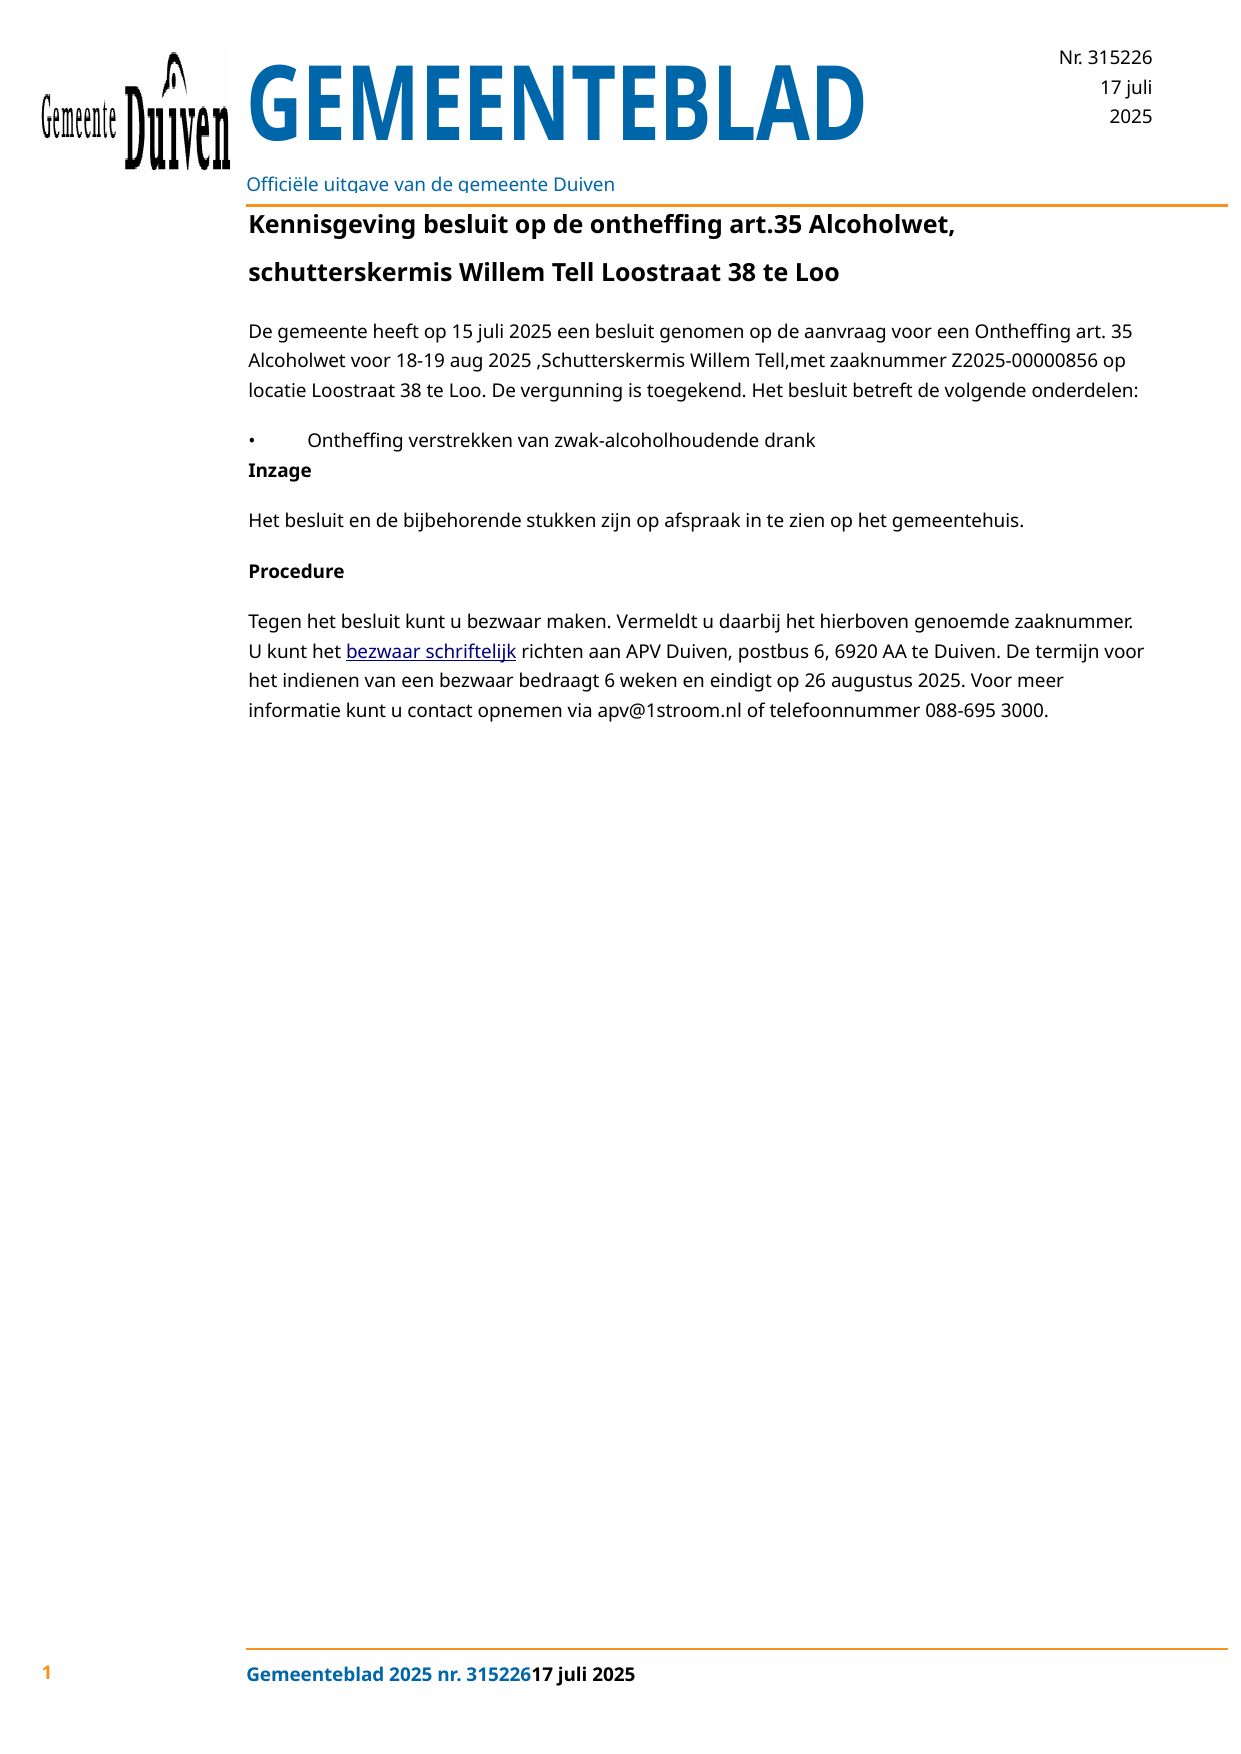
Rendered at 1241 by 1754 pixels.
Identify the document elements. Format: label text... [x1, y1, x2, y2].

text Inzage [248, 457, 1152, 483]
picture [41, 47, 231, 172]
text Procedure [248, 558, 1152, 584]
text De gemeente heeft op 15 juli 2025 een besluit genomen op de aanvraag voor een Ontheffing art. 35 Alcoholwet voor 18-19 aug 2025 ,Schutterskermis Willem Tell,met zaaknummer Z2025-00000856 op locatie Loostraat 38 te Loo. De vergunning is toegekend. Het besluit betreft de volgende onderdelen: [248, 318, 1152, 403]
text Tegen het besluit kunt u bezwaar maken. Vermeldt u daarbij het hierboven genoemde zaaknummer. U kunt het bezwaar schriftelijk richten aan APV Duiven, postbus 6, 6920 AA te Duiven. De termijn voor het indienen van een bezwaar bedraagt 6 weken en eindigt op 26 augustus 2025. Voor meer informatie kunt u contact opnemen via apv@1stroom.nl of telefoonnummer 088-695 3000. [248, 608, 1152, 723]
text Kennisgeving besluit op de ontheffing art.35 Alcoholwet, schutterskermis Willem Tell Loostraat 38 te Loo [248, 207, 1152, 288]
text Het besluit en de bijbehorende stukken zijn op afspraak in te zien op het gemeentehuis. [248, 507, 1152, 533]
list Ontheffing verstrekken van zwak-alcoholhoudende drank [248, 427, 1152, 453]
